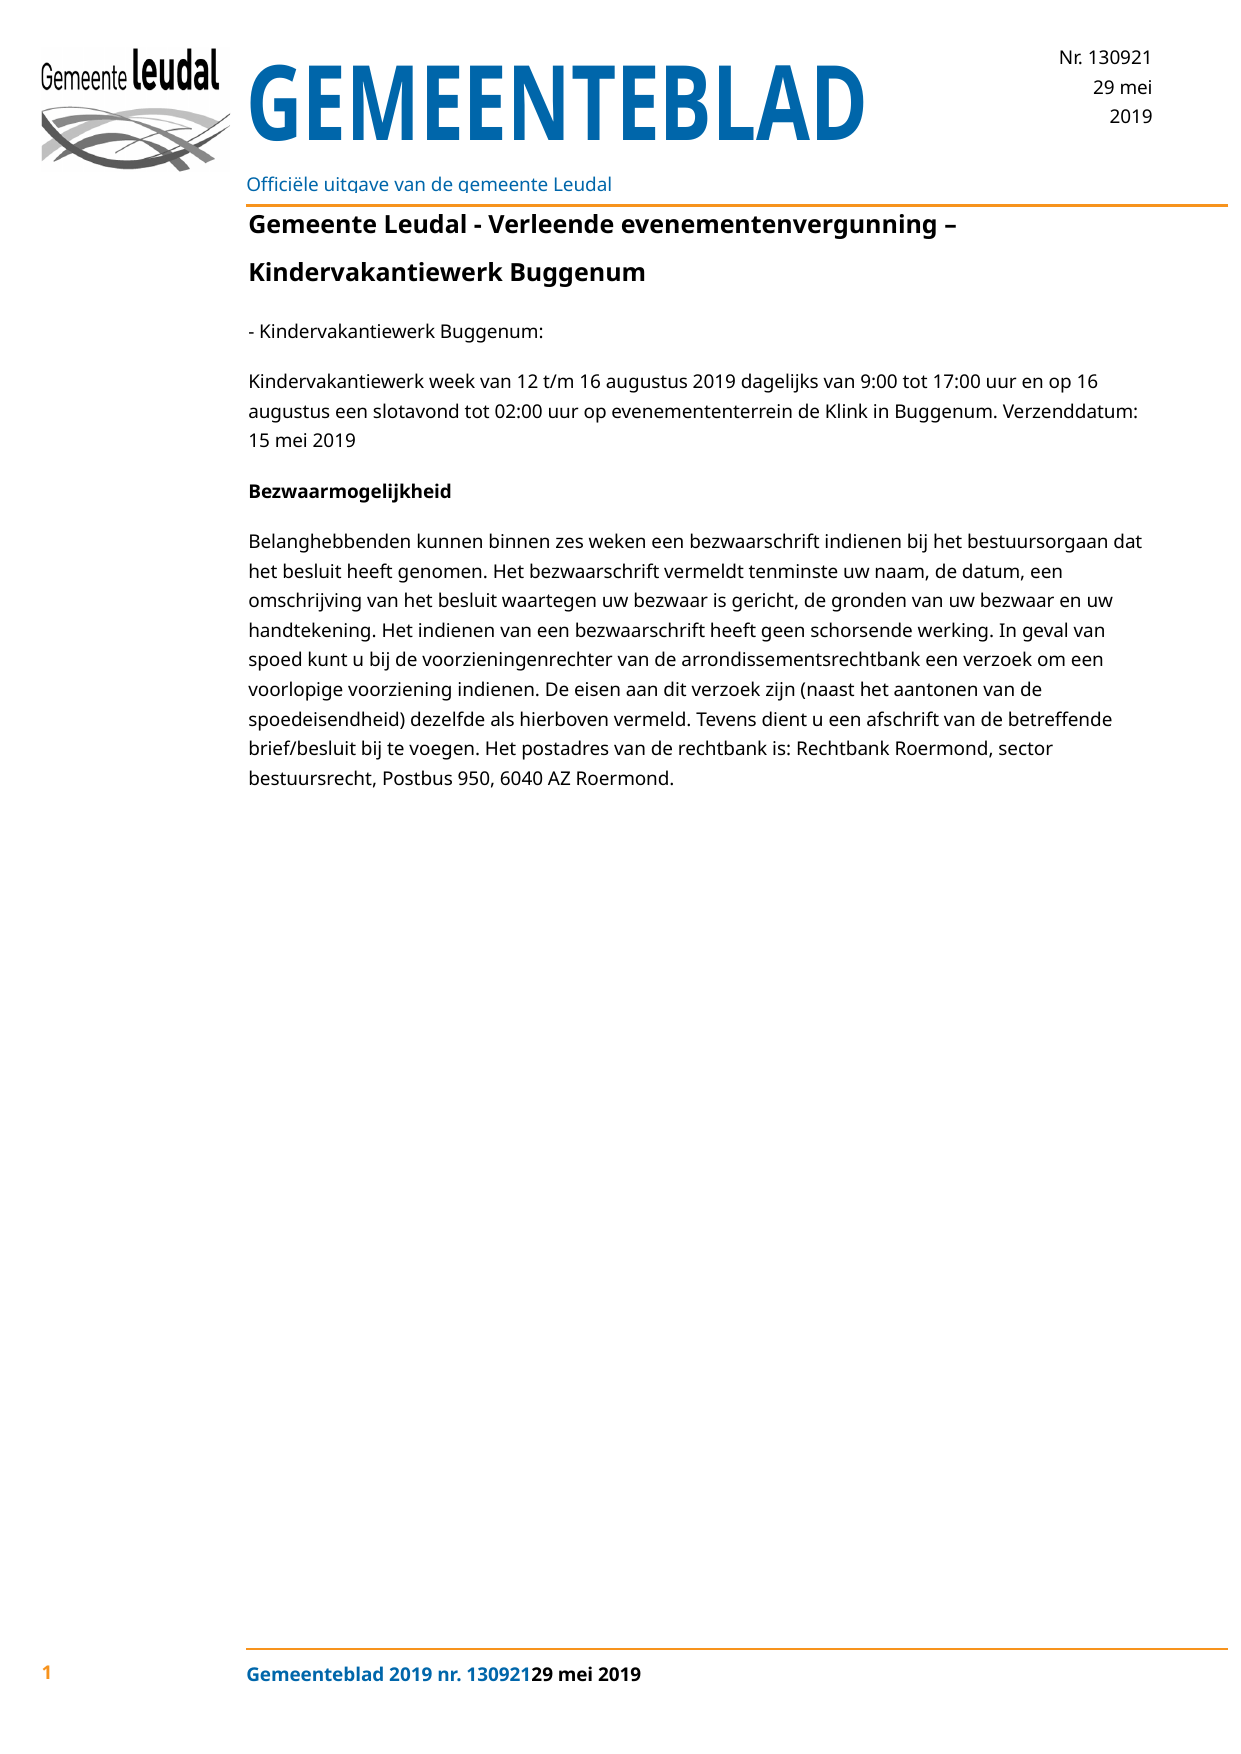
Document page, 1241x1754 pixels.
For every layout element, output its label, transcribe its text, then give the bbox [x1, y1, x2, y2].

picture [41, 47, 231, 172]
text Belanghebbenden kunnen binnen zes weken een bezwaarschrift indienen bij het bestuursorgaan dat het besluit heeft genomen. Het bezwaarschrift vermeldt tenminste uw naam, de datum, een omschrijving van het besluit waartegen uw bezwaar is gericht, de gronden van uw bezwaar en uw handtekening. Het indienen van een bezwaarschrift heeft geen schorsende werking. In geval van spoed kunt u bij de voorzieningenrechter van de arrondissementsrechtbank een verzoek om een voorlopige voorziening indienen. De eisen aan dit verzoek zijn (naast het aantonen van de spoedeisendheid) dezelfde als hierboven vermeld. Tevens dient u een afschrift van de betreffende brief/besluit bij te voegen. Het postadres van de rechtbank is: Rechtbank Roermond, sector bestuursrecht, Postbus 950, 6040 AZ Roermond. [248, 528, 1152, 791]
text Kindervakantiewerk week van 12 t/m 16 augustus 2019 dagelijks van 9:00 tot 17:00 uur en op 16 augustus een slotavond tot 02:00 uur op evenemententerrein de Klink in Buggenum. Verzenddatum: 15 mei 2019 [248, 368, 1152, 453]
text Bezwaarmogelijkheid [248, 478, 1152, 504]
text - Kindervakantiewerk Buggenum: [248, 318, 1152, 344]
text Gemeente Leudal - Verleende evenementenvergunning – Kindervakantiewerk Buggenum [248, 207, 1152, 288]
